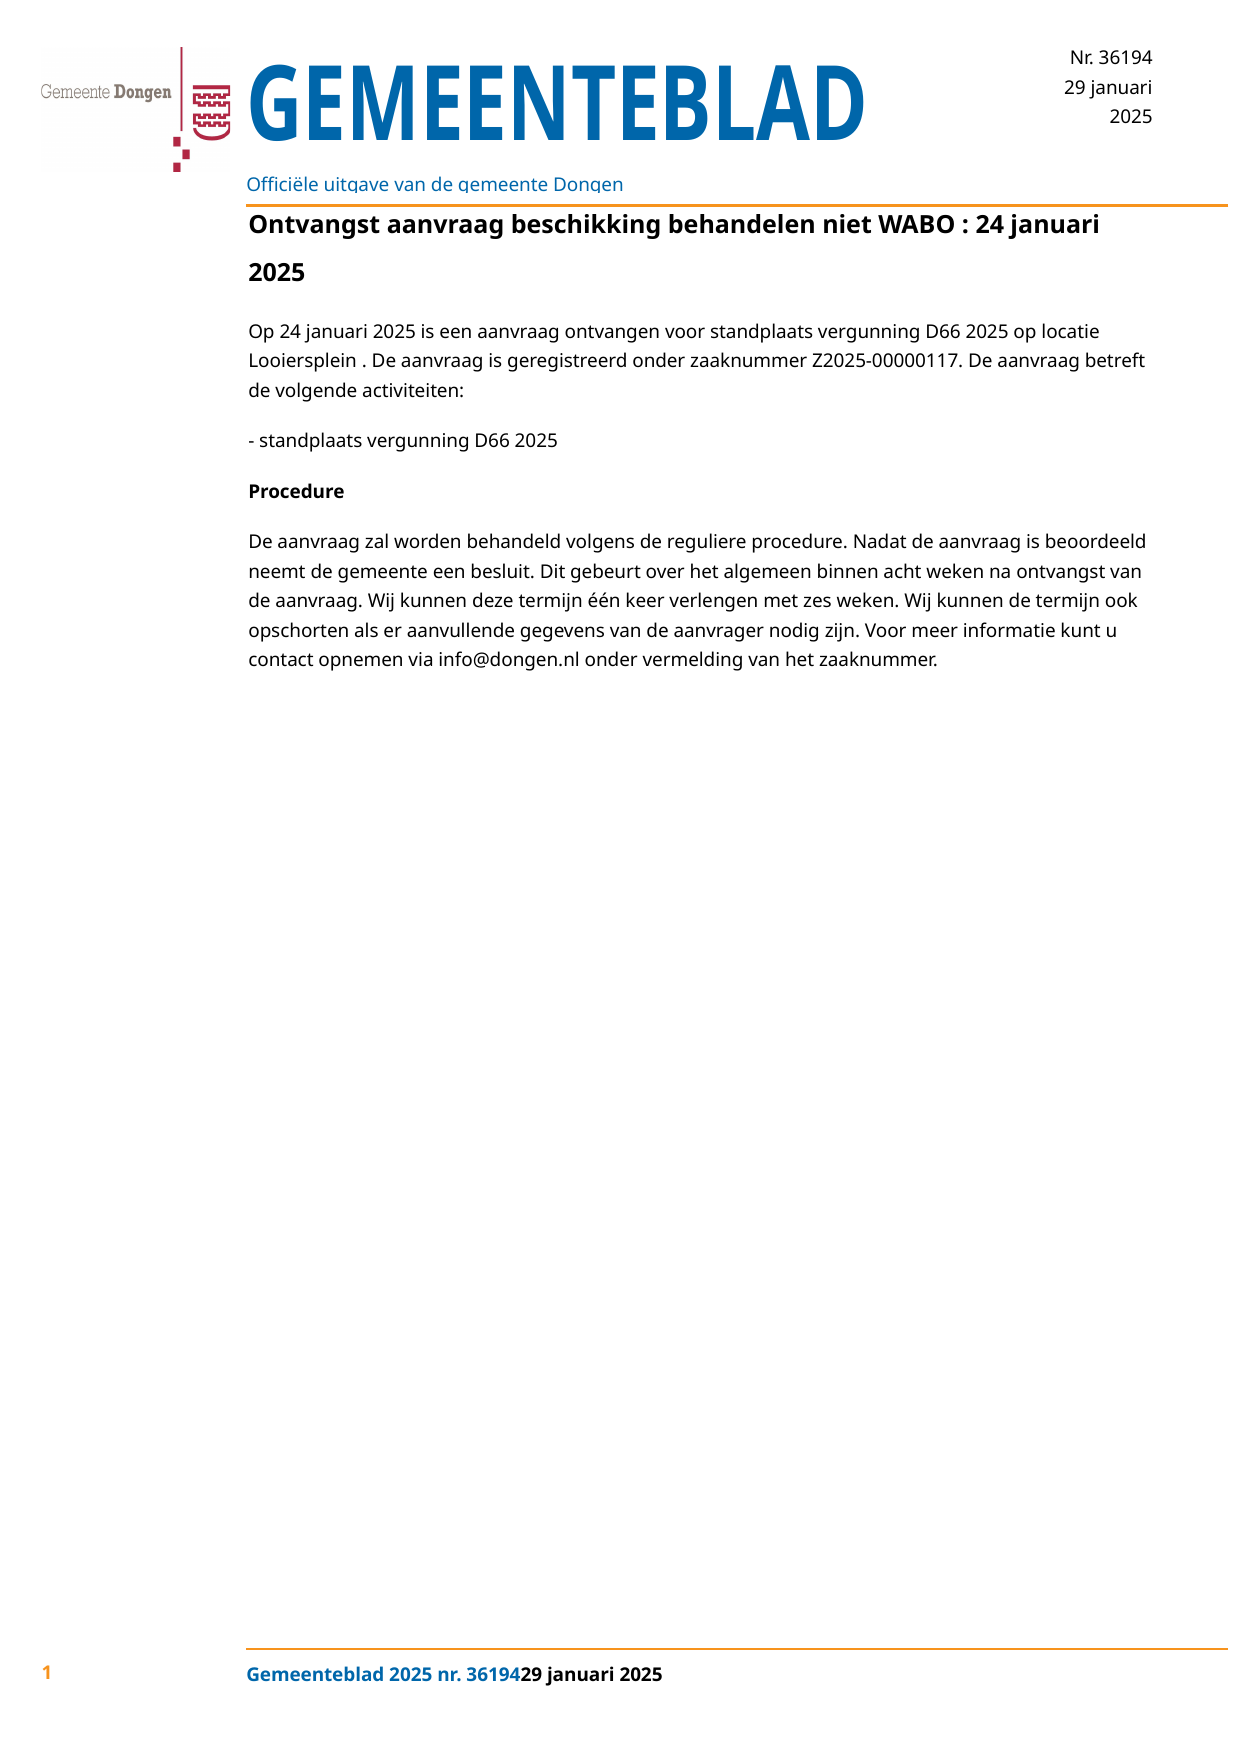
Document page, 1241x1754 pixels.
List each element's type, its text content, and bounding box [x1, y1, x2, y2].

text Op 24 januari 2025 is een aanvraag ontvangen voor standplaats vergunning D66 2025 op locatie Looiersplein . De aanvraag is geregistreerd onder zaaknummer Z2025-00000117. De aanvraag betreft de volgende activiteiten: [248, 318, 1152, 403]
picture [41, 47, 231, 172]
text Ontvangst aanvraag beschikking behandelen niet WABO : 24 januari 2025 [248, 207, 1152, 288]
text De aanvraag zal worden behandeld volgens de reguliere procedure. Nadat de aanvraag is beoordeeld neemt de gemeente een besluit. Dit gebeurt over het algemeen binnen acht weken na ontvangst van de aanvraag. Wij kunnen deze termijn één keer verlengen met zes weken. Wij kunnen de termijn ook opschorten als er aanvullende gegevens van de aanvrager nodig zijn. Voor meer informatie kunt u contact opnemen via info@dongen.nl onder vermelding van het zaaknummer. [248, 528, 1152, 672]
text - standplaats vergunning D66 2025 [248, 427, 1152, 453]
text Procedure [248, 478, 1152, 504]
